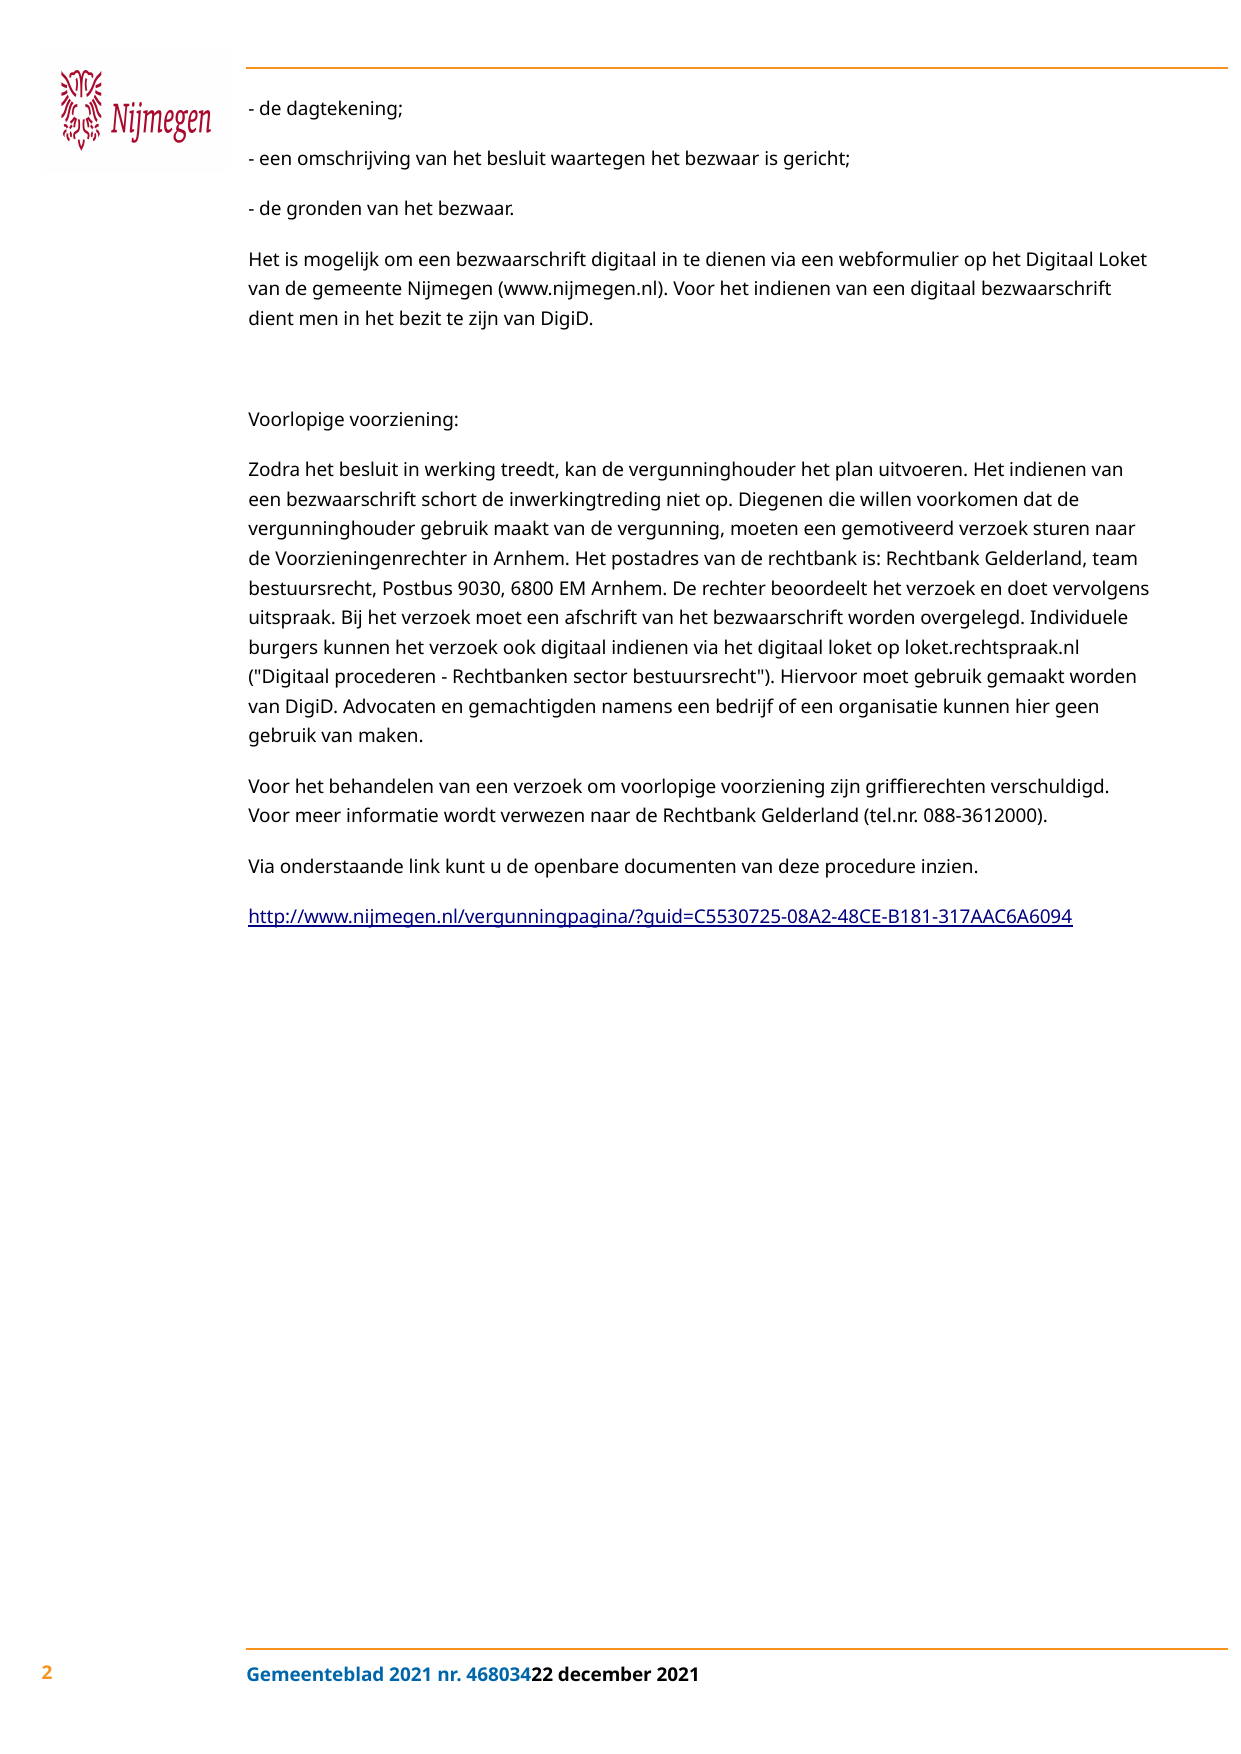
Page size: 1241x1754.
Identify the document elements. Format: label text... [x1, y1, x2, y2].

text http://www.nijmegen.nl/vergunningpagina/?guid=C5530725-08A2-48CE-B181-317AAC6A6094 [248, 903, 1152, 929]
text Via onderstaande link kunt u de openbare documenten van deze procedure inzien. [248, 853, 1152, 879]
text Het is mogelijk om een bezwaarschrift digitaal in te dienen via een webformulier op het Digitaal Loket van de gemeente Nijmegen (www.nijmegen.nl). Voor het indienen van een digitaal bezwaarschrift dient men in het bezit te zijn van DigiD. [248, 246, 1152, 331]
text - de gronden van het bezwaar. [248, 196, 1152, 221]
text Voor het behandelen van een verzoek om voorlopige voorziening zijn griffierechten verschuldigd. Voor meer informatie wordt verwezen naar de Rechtbank Gelderland (tel.nr. 088-3612000). [248, 773, 1152, 828]
picture [41, 47, 231, 172]
text Voorlopige voorziening: [248, 406, 1152, 432]
text Zodra het besluit in werking treedt, kan de vergunninghouder het plan uitvoeren. Het indienen van een bezwaarschrift schort de inwerkingtreding niet op. Diegenen die willen voorkomen dat de vergunninghouder gebruik maakt van de vergunning, moeten een gemotiveerd verzoek sturen naar de Voorzieningenrechter in Arnhem. Het postadres van de rechtbank is: Rechtbank Gelderland, team bestuursrecht, Postbus 9030, 6800 EM Arnhem. De rechter beoordeelt het verzoek en doet vervolgens uitspraak. Bij het verzoek moet een afschrift van het bezwaarschrift worden overgelegd. Individuele burgers kunnen het verzoek ook digitaal indienen via het digitaal loket op loket.rechtspraak.nl ("Digitaal procederen - Rechtbanken sector bestuursrecht"). Hiervoor moet gebruik gemaakt worden van DigiD. Advocaten en gemachtigden namens een bedrijf of een organisatie kunnen hier geen gebruik van maken. [248, 456, 1152, 748]
text - de dagtekening; [248, 95, 1152, 121]
text - een omschrijving van het besluit waartegen het bezwaar is gericht; [248, 145, 1152, 171]
